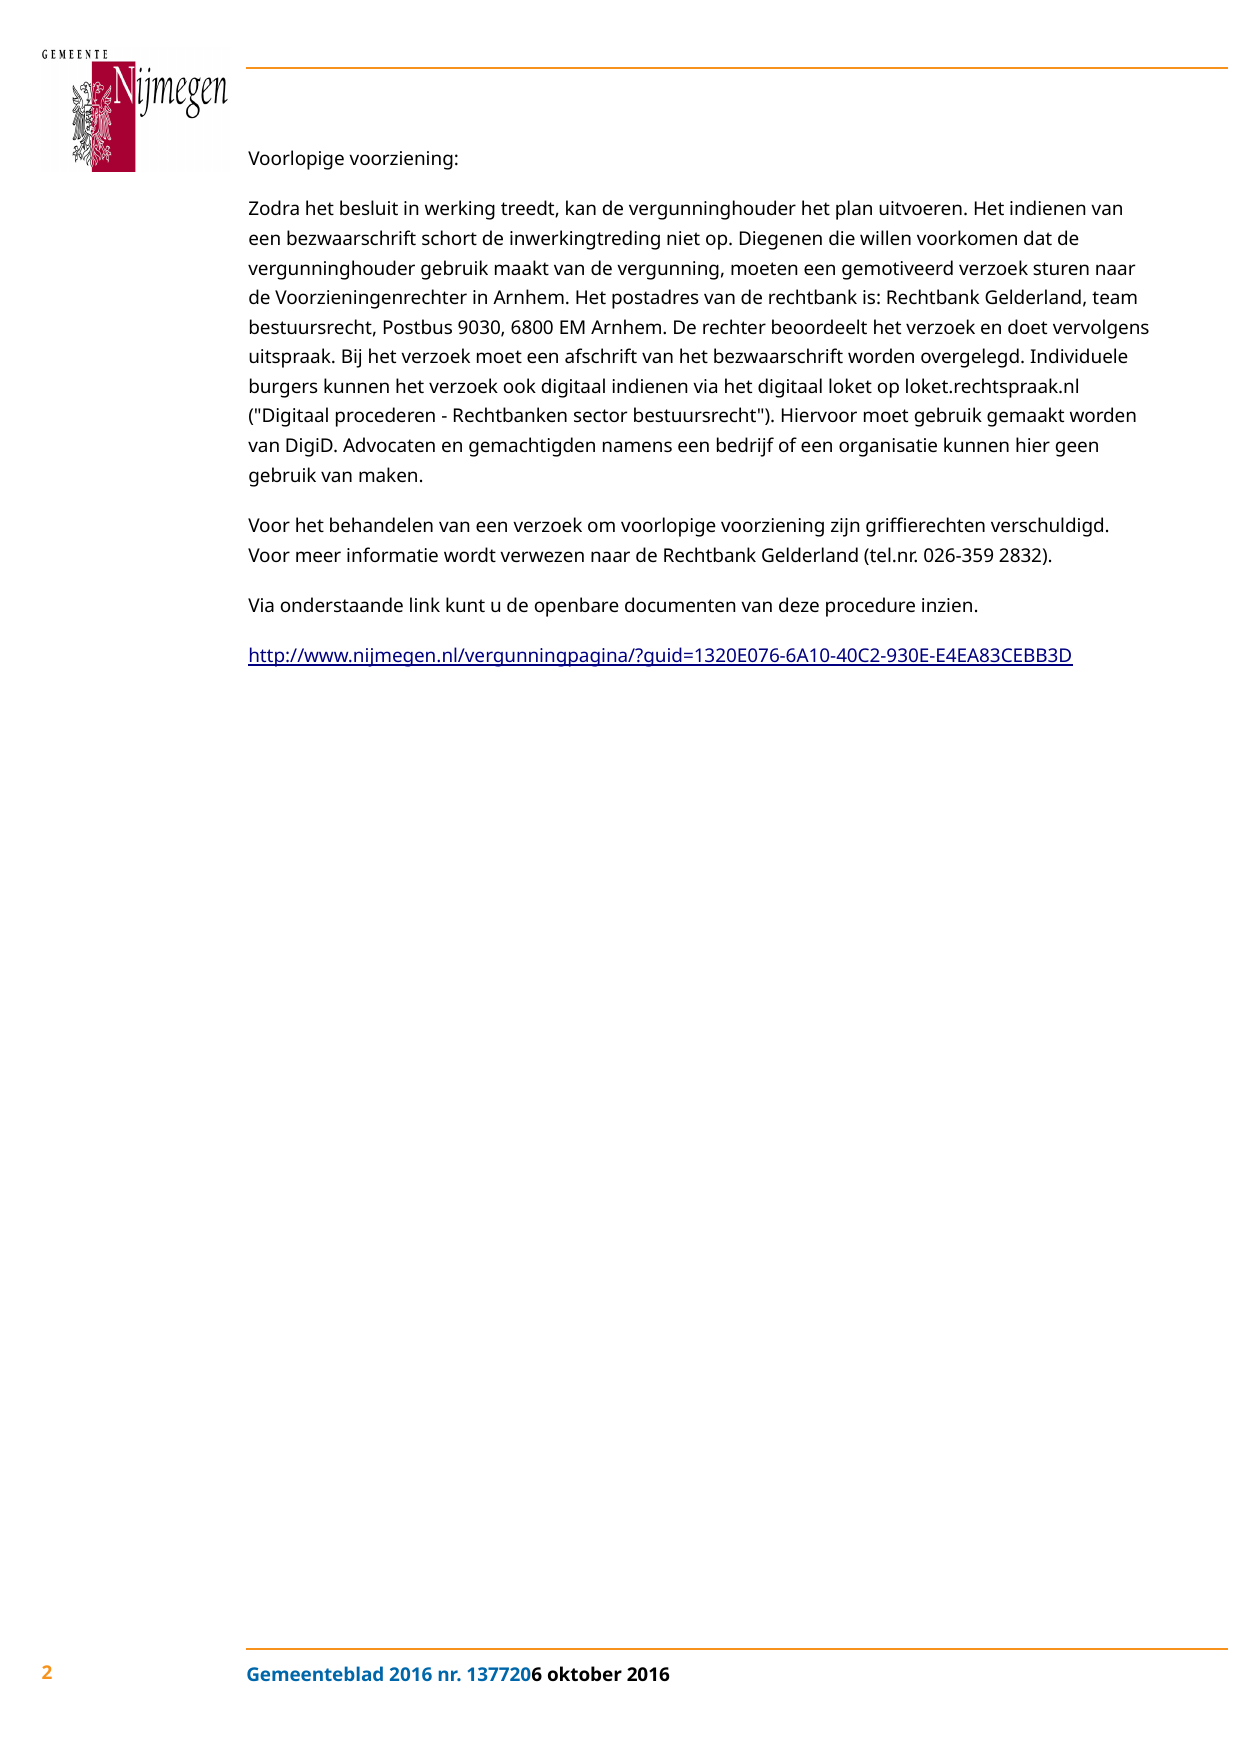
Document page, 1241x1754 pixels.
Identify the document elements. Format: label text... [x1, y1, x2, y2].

text Zodra het besluit in werking treedt, kan de vergunninghouder het plan uitvoeren. Het indienen van een bezwaarschrift schort de inwerkingtreding niet op. Diegenen die willen voorkomen dat de vergunninghouder gebruik maakt van de vergunning, moeten een gemotiveerd verzoek sturen naar de Voorzieningenrechter in Arnhem. Het postadres van de rechtbank is: Rechtbank Gelderland, team bestuursrecht, Postbus 9030, 6800 EM Arnhem. De rechter beoordeelt het verzoek en doet vervolgens uitspraak. Bij het verzoek moet een afschrift van het bezwaarschrift worden overgelegd. Individuele burgers kunnen het verzoek ook digitaal indienen via het digitaal loket op loket.rechtspraak.nl ("Digitaal procederen - Rechtbanken sector bestuursrecht"). Hiervoor moet gebruik gemaakt worden van DigiD. Advocaten en gemachtigden namens een bedrijf of een organisatie kunnen hier geen gebruik van maken. [248, 196, 1152, 488]
text http://www.nijmegen.nl/vergunningpagina/?guid=1320E076-6A10-40C2-930E-E4EA83CEBB3D [248, 643, 1152, 668]
text Voor het behandelen van een verzoek om voorlopige voorziening zijn griffierechten verschuldigd. Voor meer informatie wordt verwezen naar de Rechtbank Gelderland (tel.nr. 026-359 2832). [248, 512, 1152, 568]
text Via onderstaande link kunt u de openbare documenten van deze procedure inzien. [248, 592, 1152, 618]
text Voorlopige voorziening: [248, 145, 1152, 171]
picture [41, 47, 231, 172]
